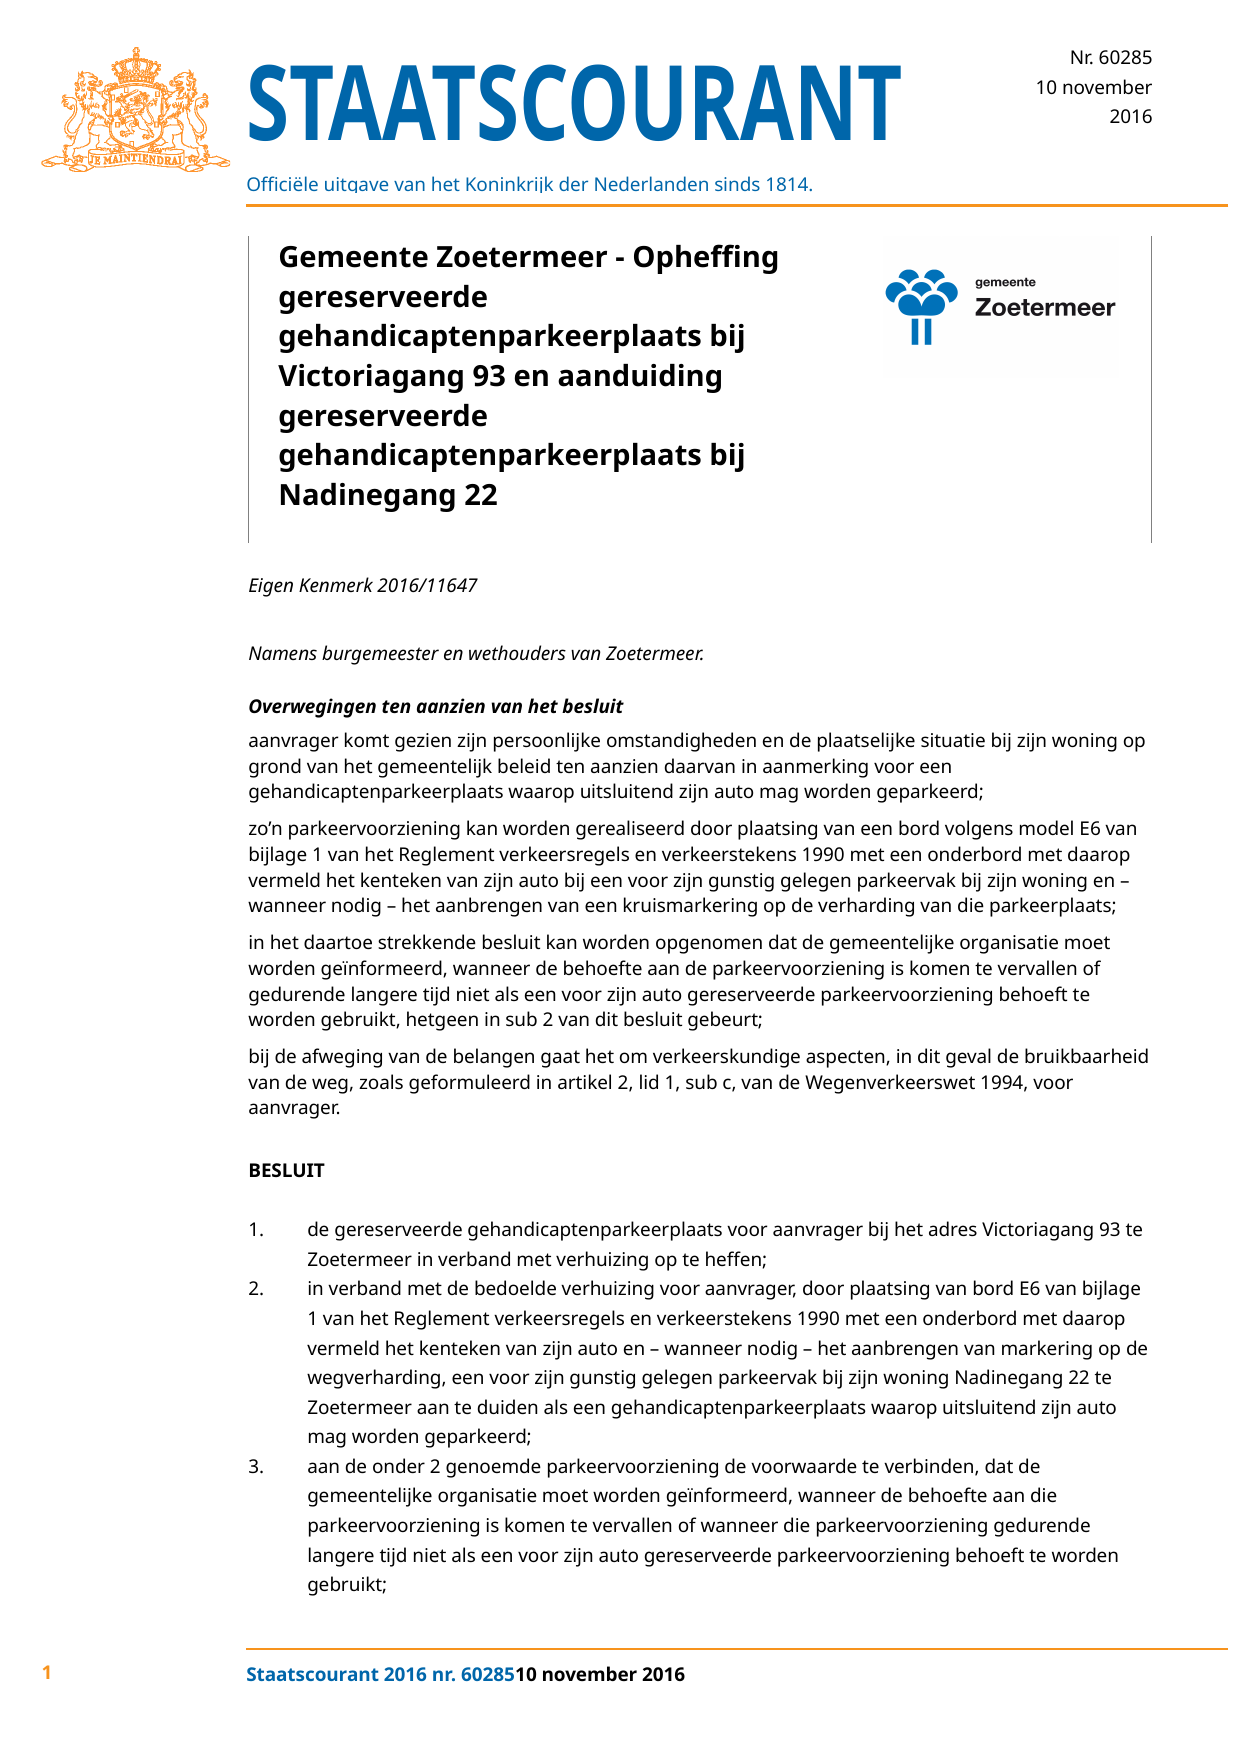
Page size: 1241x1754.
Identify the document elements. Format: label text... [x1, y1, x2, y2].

text in het daartoe strekkende besluit kan worden opgenomen dat de gemeentelijke organisatie moet worden geïnformeerd, wanneer de behoefte aan de parkeervoorziening is komen te vervallen of gedurende langere tijd niet als een voor zijn auto gereserveerde parkeervoorziening behoeft te worden gebruikt, hetgeen in sub 2 van dit besluit gebeurt; [248, 929, 1152, 1032]
list de gereserveerde gehandicaptenparkeerplaats voor aanvrager bij het adres Victoriagang 93 te Zoetermeer in verband met verhuizing op te heffen; [248, 1216, 1152, 1272]
text Eigen Kenmerk 2016/11647 [248, 573, 1152, 598]
text Namens burgemeester en wethouders van Zoetermeer. [248, 640, 1152, 666]
text zo’n parkeervoorziening kan worden gerealiseerd door plaatsing van een bord volgens model E6 van bijlage 1 van het Reglement verkeersregels en verkeerstekens 1990 met een onderbord met daarop vermeld het kenteken van zijn auto bij een voor zijn gunstig gelegen parkeervak bij zijn woning en – wanneer nodig – het aanbrengen van een kruismarkering op de verharding van die parkeerplaats; [248, 815, 1152, 918]
text bij de afweging van de belangen gaat het om verkeerskundige aspecten, in dit geval de bruikbaarheid van de weg, zoals geformuleerd in artikel 2, lid 1, sub c, van de Wegenverkeerswet 1994, voor aanvrager. [248, 1043, 1152, 1120]
table_header [850, 236, 1151, 543]
table_header Gemeente Zoetermeer - Opheffing gereserveerde gehandicaptenparkeerplaats bij Victoriagang 93 en aanduiding gereserveerde gehandicaptenparkeerplaats bij Nadinegang 22 [249, 236, 850, 543]
list in verband met de bedoelde verhuizing voor aanvrager, door plaatsing van bord E6 van bijlage 1 van het Reglement verkeersregels en verkeerstekens 1990 met een onderbord met daarop vermeld het kenteken van zijn auto en – wanneer nodig – het aanbrengen van markering op de wegverharding, een voor zijn gunstig gelegen parkeervak bij zijn woning Nadinegang 22 te Zoetermeer aan te duiden als een gehandicaptenparkeerplaats waarop uitsluitend zijn auto mag worden geparkeerd; [248, 1276, 1152, 1449]
text aanvrager komt gezien zijn persoonlijke omstandigheden en de plaatselijke situatie bij zijn woning op grond van het gemeentelijk beleid ten aanzien daarvan in aanmerking voor een gehandicaptenparkeerplaats waarop uitsluitend zijn auto mag worden geparkeerd; [248, 727, 1152, 804]
picture [41, 47, 231, 172]
text Overwegingen ten aanzien van het besluit [248, 693, 1152, 719]
picture [882, 236, 1119, 378]
text BESLUIT [248, 1157, 1152, 1183]
list aan de onder 2 genoemde parkeervoorziening de voorwaarde te verbinden, dat de gemeentelijke organisatie moet worden geïnformeerd, wanneer de behoefte aan die parkeervoorziening is komen te vervallen of wanneer die parkeervoorziening gedurende langere tijd niet als een voor zijn auto gereserveerde parkeervoorziening behoeft te worden gebruikt; [248, 1453, 1152, 1597]
